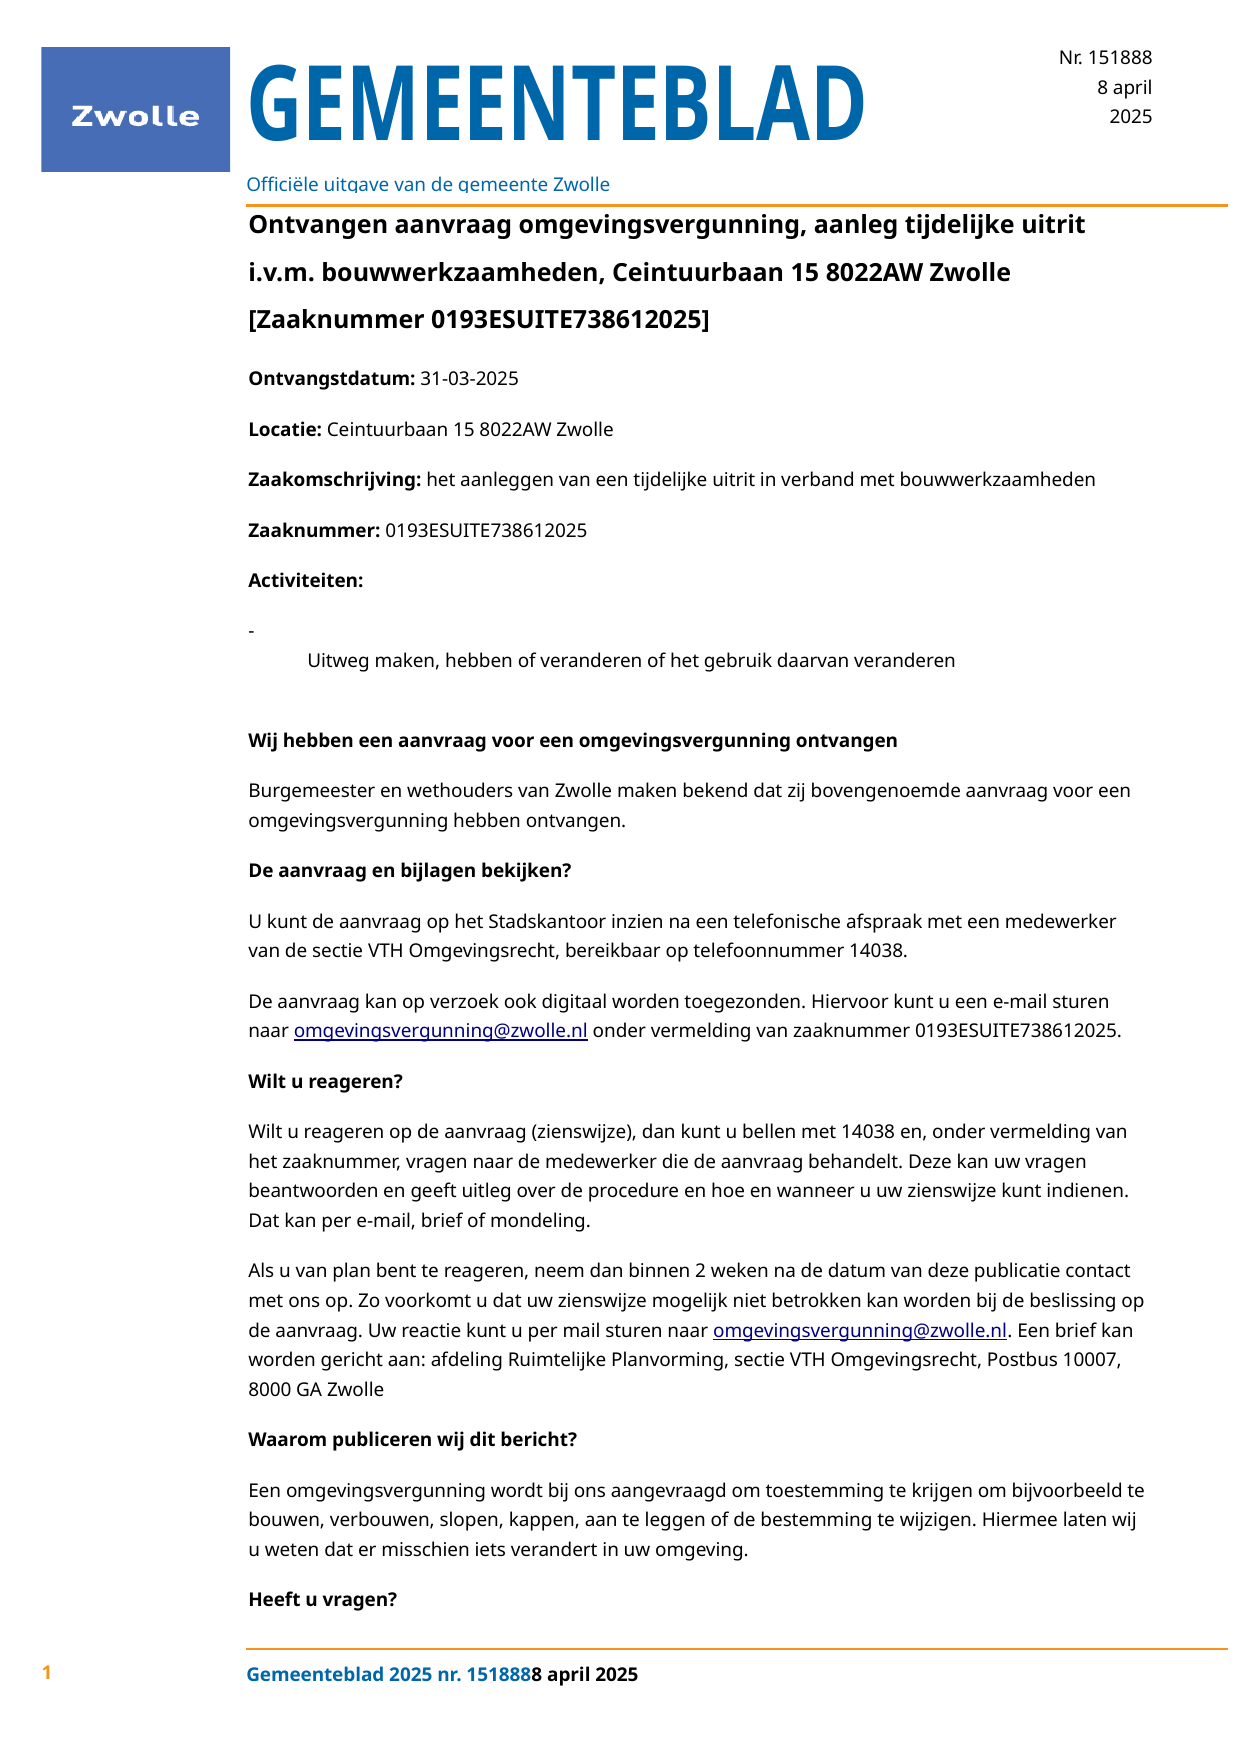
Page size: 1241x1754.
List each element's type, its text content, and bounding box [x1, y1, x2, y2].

text De aanvraag en bijlagen bekijken? [248, 858, 1152, 883]
text Waarom publiceren wij dit bericht? [248, 1426, 1152, 1452]
text Ontvangstdatum: 31-03-2025 [248, 366, 1152, 391]
text Burgemeester en wethouders van Zwolle maken bekend dat zij bovengenoemde aanvraag voor een omgevingsvergunning hebben ontvangen. [248, 778, 1152, 833]
text Als u van plan bent te reageren, neem dan binnen 2 weken na de datum van deze publicatie contact met ons op. Zo voorkomt u dat uw zienswijze mogelijk niet betrokken kan worden bij de beslissing op de aanvraag. Uw reactie kunt u per mail sturen naar omgevingsvergunning@zwolle.nl. Een brief kan worden gericht aan: afdeling Ruimtelijke Planvorming, sectie VTH Omgevingsrecht, Postbus 10007, 8000 GA Zwolle [248, 1258, 1152, 1402]
text Wilt u reageren? [248, 1068, 1152, 1094]
list Uitweg maken, hebben of veranderen of het gebruik daarvan veranderen [248, 647, 1152, 673]
picture [41, 47, 231, 172]
text U kunt de aanvraag op het Stadskantoor inzien na een telefonische afspraak met een medewerker van de sectie VTH Omgevingsrecht, bereikbaar op telefoonnummer 14038. [248, 908, 1152, 963]
text Zaakomschrijving: het aanleggen van een tijdelijke uitrit in verband met bouwwerkzaamheden [248, 466, 1152, 492]
text Zaaknummer: 0193ESUITE738612025 [248, 517, 1152, 542]
text De aanvraag kan op verzoek ook digitaal worden toegezonden. Hiervoor kunt u een e-mail sturen naar omgevingsvergunning@zwolle.nl onder vermelding van zaaknummer 0193ESUITE738612025. [248, 988, 1152, 1043]
text Wij hebben een aanvraag voor een omgevingsvergunning ontvangen [248, 727, 1152, 753]
text Locatie: Ceintuurbaan 15 8022AW Zwolle [248, 416, 1152, 442]
text Een omgevingsvergunning wordt bij ons aangevraagd om toestemming te krijgen om bijvoorbeeld te bouwen, verbouwen, slopen, kappen, aan te leggen of de bestemming te wijzigen. Hiermee laten wij u weten dat er misschien iets verandert in uw omgeving. [248, 1477, 1152, 1562]
text Wilt u reageren op de aanvraag (zienswijze), dan kunt u bellen met 14038 en, onder vermelding van het zaaknummer, vragen naar de medewerker die de aanvraag behandelt. Deze kan uw vragen beantwoorden en geeft uitleg over de procedure en hoe en wanneer u uw zienswijze kunt indienen. Dat kan per e-mail, brief of mondeling. [248, 1118, 1152, 1233]
text Ontvangen aanvraag omgevingsvergunning, aanleg tijdelijke uitrit i.v.m. bouwwerkzaamheden, Ceintuurbaan 15 8022AW Zwolle [Zaaknummer 0193ESUITE738612025] [248, 207, 1152, 336]
text Activiteiten: [248, 567, 1152, 593]
text Heeft u vragen? [248, 1586, 1152, 1612]
